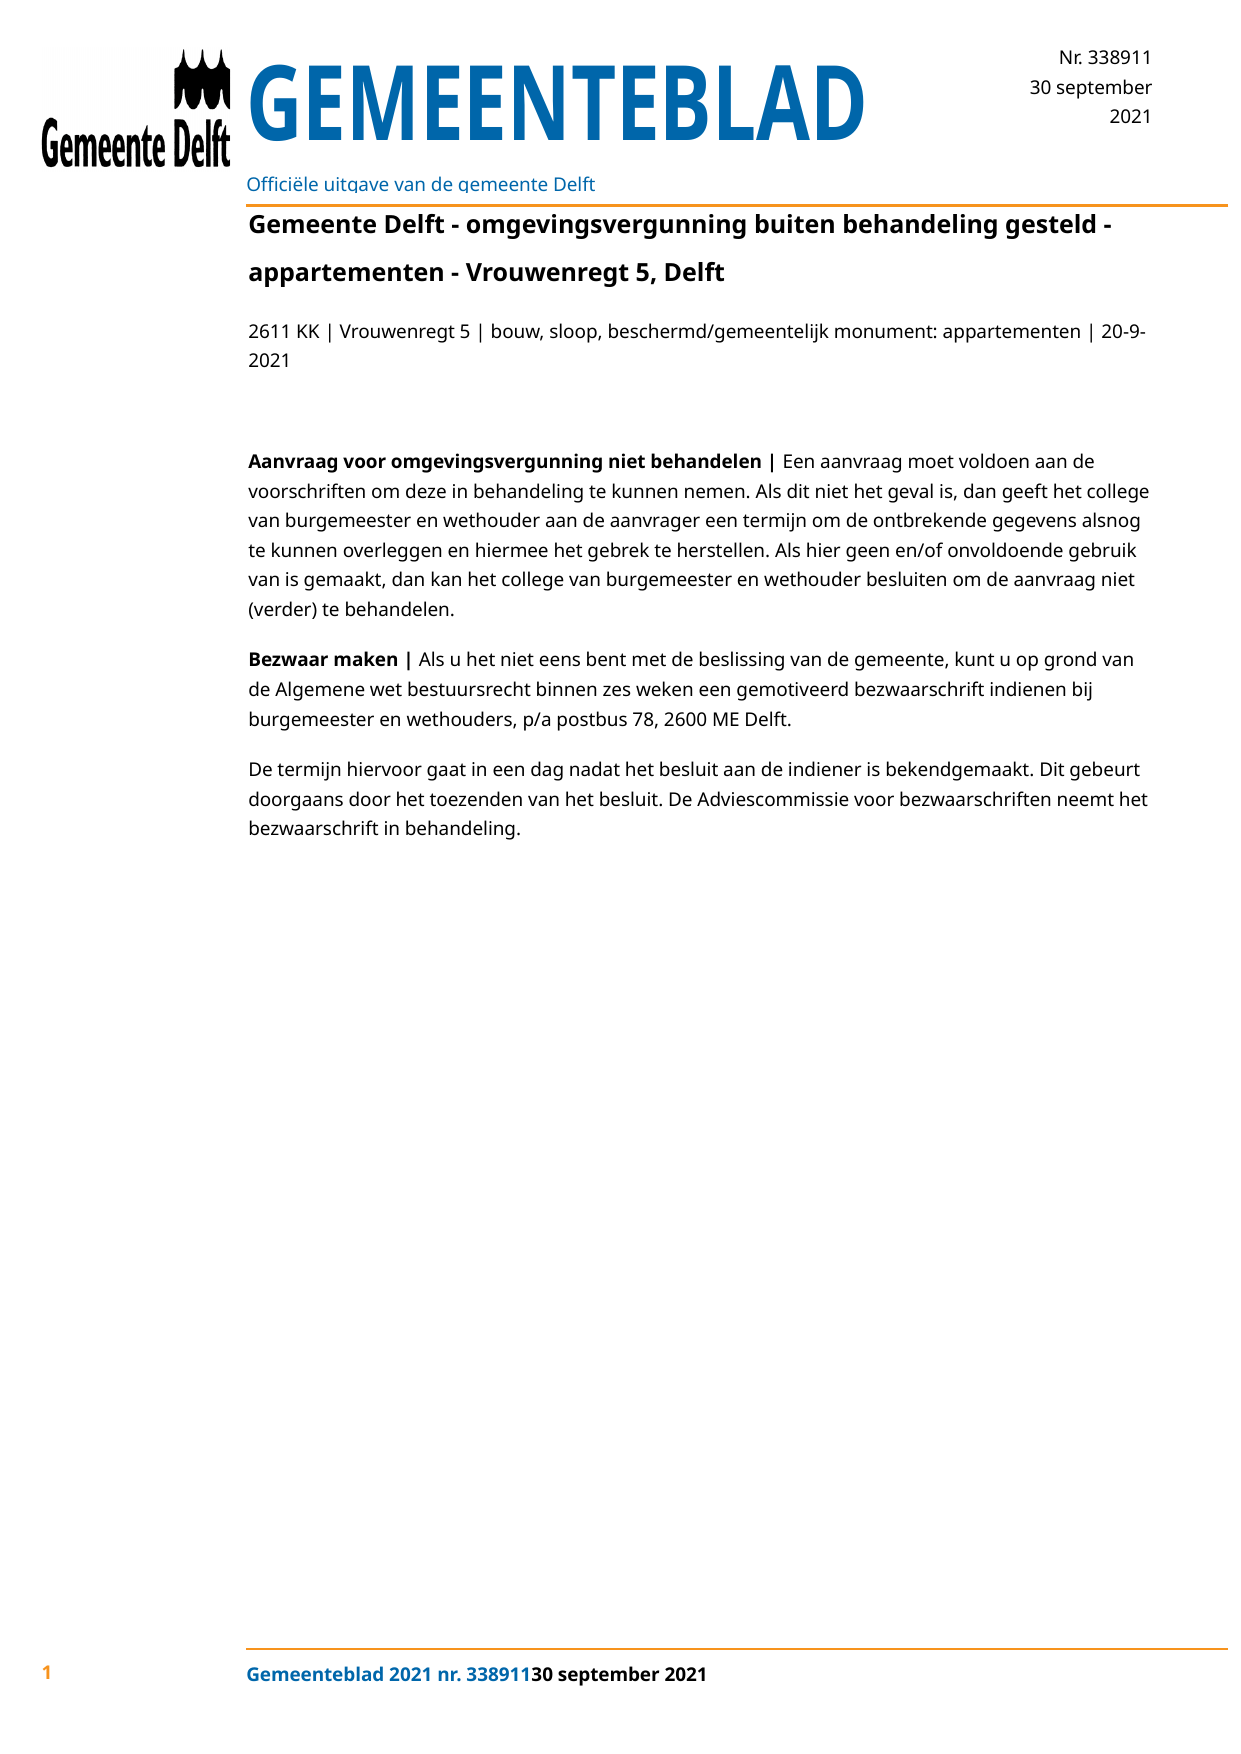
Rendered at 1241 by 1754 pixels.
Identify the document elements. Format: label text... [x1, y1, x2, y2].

text 2611 KK | Vrouwenregt 5 | bouw, sloop, beschermd/gemeentelijk monument: appartementen | 20-9-2021 [248, 318, 1152, 373]
text De termijn hiervoor gaat in een dag nadat het besluit aan de indiener is bekendgemaakt. Dit gebeurt doorgaans door het toezenden van het besluit. De Adviescommissie voor bezwaarschriften neemt het bezwaarschrift in behandeling. [248, 756, 1152, 841]
text Bezwaar maken | Als u het niet eens bent met de beslissing van de gemeente, kunt u op grond van de Algemene wet bestuursrecht binnen zes weken een gemotiveerd bezwaarschrift indienen bij burgemeester en wethouders, p/a postbus 78, 2600 ME Delft. [248, 647, 1152, 732]
picture [41, 47, 231, 172]
text Aanvraag voor omgevingsvergunning niet behandelen | Een aanvraag moet voldoen aan de voorschriften om deze in behandeling te kunnen nemen. Als dit niet het geval is, dan geeft het college van burgemeester en wethouder aan de aanvrager een termijn om de ontbrekende gegevens alsnog te kunnen overleggen en hiermee het gebrek te herstellen. Als hier geen en/of onvoldoende gebruik van is gemaakt, dan kan het college van burgemeester en wethouder besluiten om de aanvraag niet (verder) te behandelen. [248, 448, 1152, 622]
text Gemeente Delft - omgevingsvergunning buiten behandeling gesteld - appartementen - Vrouwenregt 5, Delft [248, 207, 1152, 288]
